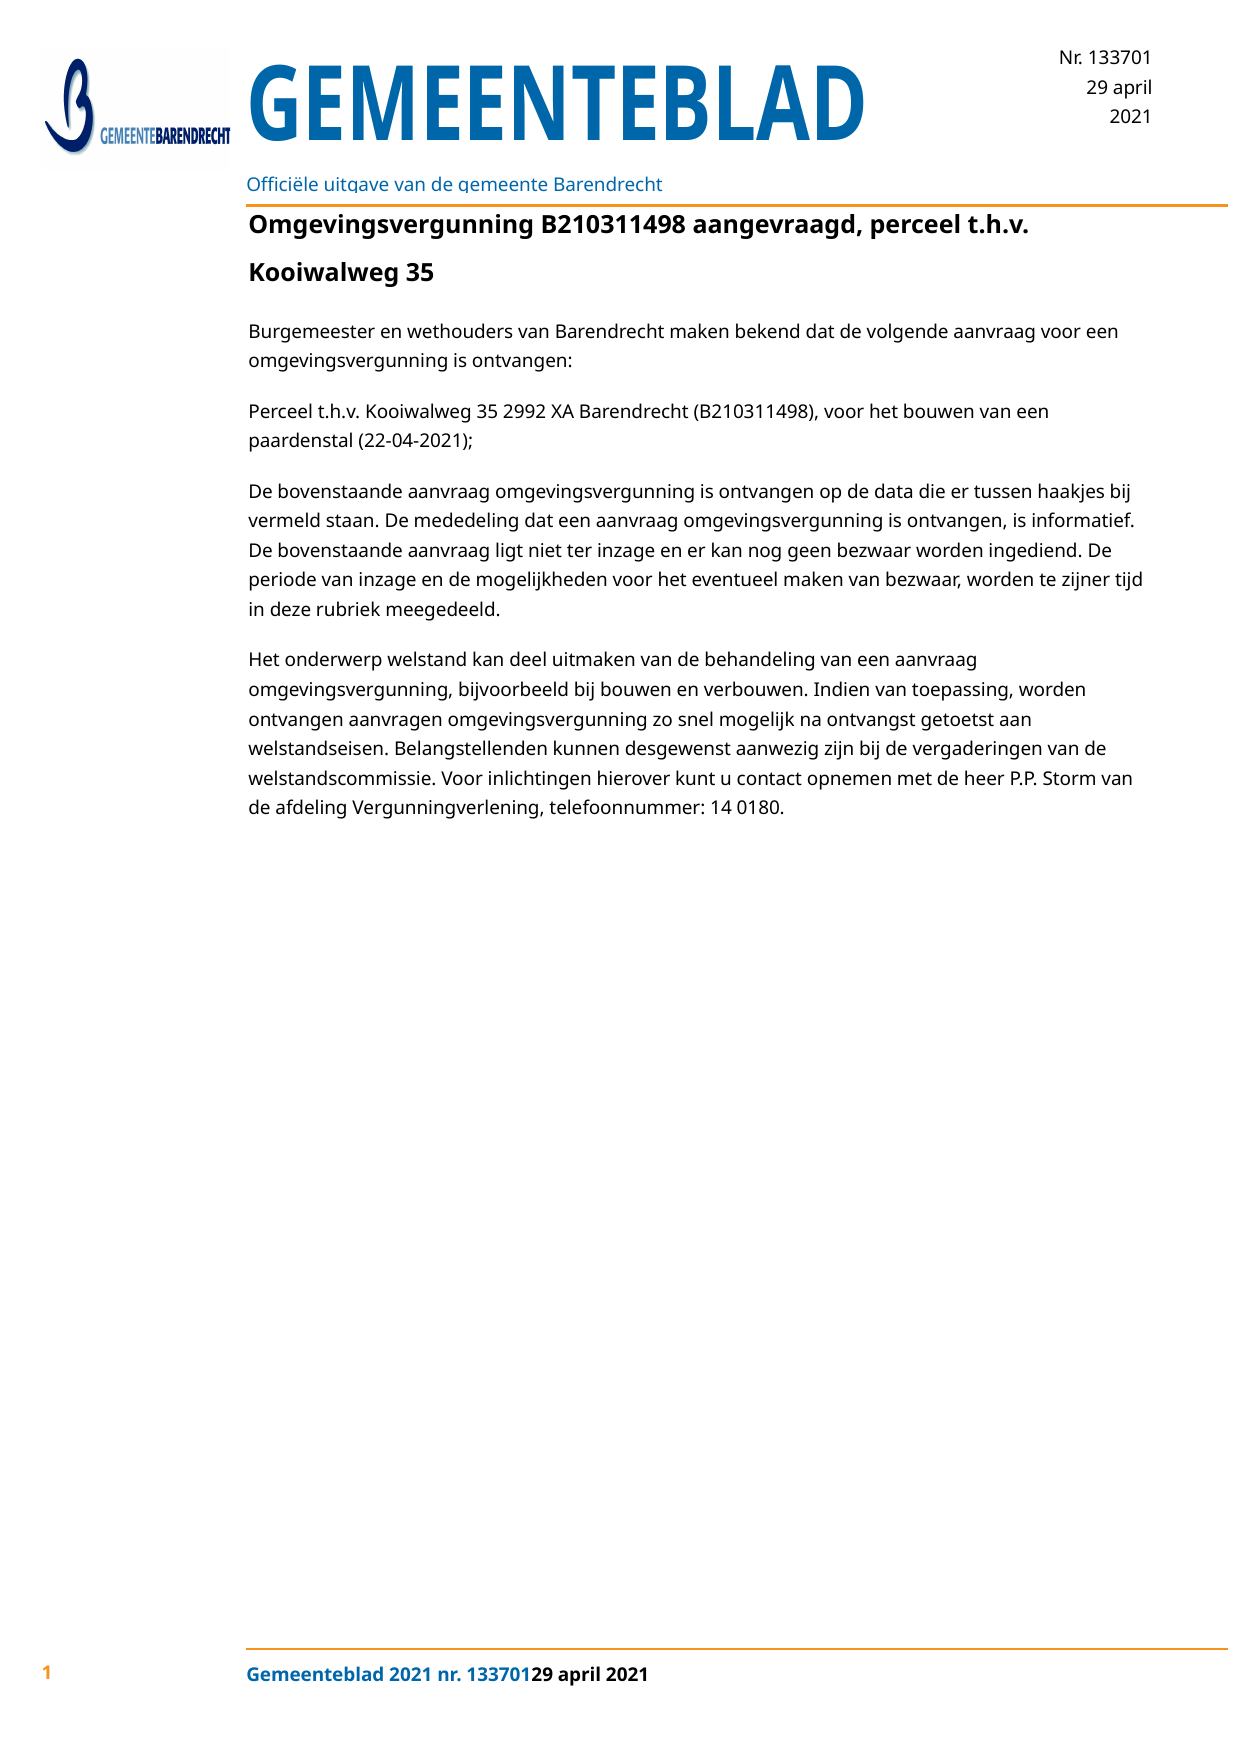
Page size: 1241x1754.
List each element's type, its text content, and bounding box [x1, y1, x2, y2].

text Omgevingsvergunning B210311498 aangevraagd, perceel t.h.v. Kooiwalweg 35 [248, 207, 1152, 288]
text Perceel t.h.v. Kooiwalweg 35 2992 XA Barendrecht (B210311498), voor het bouwen van een paardenstal (22-04-2021); [248, 398, 1152, 453]
text De bovenstaande aanvraag omgevingsvergunning is ontvangen op de data die er tussen haakjes bij vermeld staan. De mededeling dat een aanvraag omgevingsvergunning is ontvangen, is informatief. De bovenstaande aanvraag ligt niet ter inzage en er kan nog geen bezwaar worden ingediend. De periode van inzage en de mogelijkheden voor het eventueel maken van bezwaar, worden te zijner tijd in deze rubriek meegedeeld. [248, 478, 1152, 622]
text Burgemeester en wethouders van Barendrecht maken bekend dat de volgende aanvraag voor een omgevingsvergunning is ontvangen: [248, 318, 1152, 373]
picture [41, 47, 231, 172]
text Het onderwerp welstand kan deel uitmaken van de behandeling van een aanvraag omgevingsvergunning, bijvoorbeeld bij bouwen en verbouwen. Indien van toepassing, worden ontvangen aanvragen omgevingsvergunning zo snel mogelijk na ontvangst getoetst aan welstandseisen. Belangstellenden kunnen desgewenst aanwezig zijn bij de vergaderingen van de welstandscommissie. Voor inlichtingen hierover kunt u contact opnemen met de heer P.P. Storm van de afdeling Vergunningverlening, telefoonnummer: 14 0180. [248, 647, 1152, 820]
